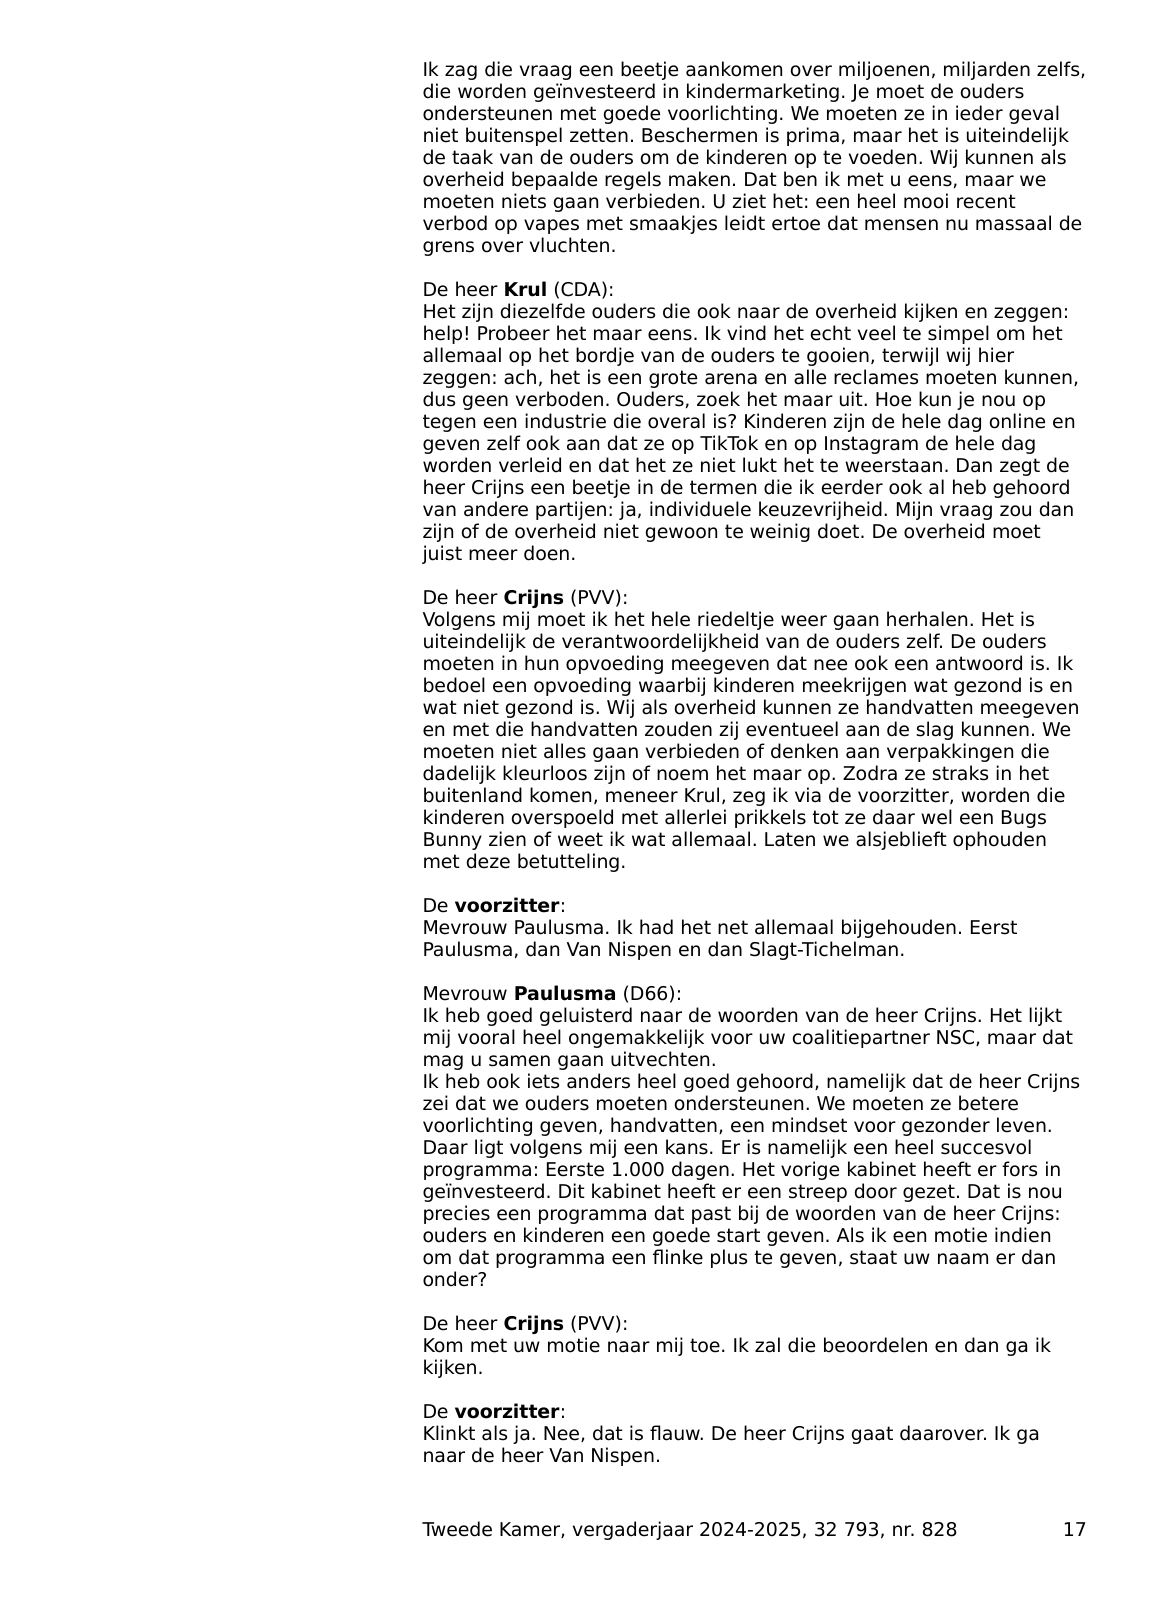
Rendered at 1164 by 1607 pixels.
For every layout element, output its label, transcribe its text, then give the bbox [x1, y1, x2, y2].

text Mevrouw Paulusma. Ik had het net allemaal bijgehouden. Eerst Paulusma, dan Van Nispen en dan Slagt-Tichelman. [422, 917, 1087, 961]
text De heer Krul (CDA): [422, 279, 1087, 301]
text Ik zag die vraag een beetje aankomen over miljoenen, miljarden zelfs, die worden geïnvesteerd in kindermarketing. Je moet de ouders ondersteunen met goede voorlichting. We moeten ze in ieder geval niet buitenspel zetten. Beschermen is prima, maar het is uiteindelijk de taak van de ouders om de kinderen op te voeden. Wij kunnen als overheid bepaalde regels maken. Dat ben ik met u eens, maar we moeten niets gaan verbieden. U ziet het: een heel mooi recent verbod op vapes met smaakjes leidt ertoe dat mensen nu massaal de grens over vluchten. [422, 59, 1087, 257]
text De voorzitter: [422, 1401, 1087, 1423]
text Ik heb goed geluisterd naar de woorden van de heer Crijns. Het lijkt mij vooral heel ongemakkelijk voor uw coalitiepartner NSC, maar dat mag u samen gaan uitvechten. [422, 1005, 1087, 1071]
text De heer Crijns (PVV): [422, 1313, 1087, 1335]
text Klinkt als ja. Nee, dat is flauw. De heer Crijns gaat daarover. Ik ga naar de heer Van Nispen. [422, 1423, 1087, 1467]
text Het zijn diezelfde ouders die ook naar de overheid kijken en zeggen: help! Probeer het maar eens. Ik vind het echt veel te simpel om het allemaal op het bordje van de ouders te gooien, terwijl wij hier zeggen: ach, het is een grote arena en alle reclames moeten kunnen, dus geen verboden. Ouders, zoek het maar uit. Hoe kun je nou op tegen een industrie die overal is? Kinderen zijn de hele dag online en geven zelf ook aan dat ze op TikTok en op Instagram de hele dag worden verleid en dat het ze niet lukt het te weerstaan. Dan zegt de heer Crijns een beetje in de termen die ik eerder ook al heb gehoord van andere partijen: ja, individuele keuzevrijheid. Mijn vraag zou dan zijn of de overheid niet gewoon te weinig doet. De overheid moet juist meer doen. [422, 301, 1087, 565]
text Mevrouw Paulusma (D66): [422, 983, 1087, 1005]
text Kom met uw motie naar mij toe. Ik zal die beoordelen en dan ga ik kijken. [422, 1335, 1087, 1379]
text De voorzitter: [422, 895, 1087, 917]
text Volgens mij moet ik het hele riedeltje weer gaan herhalen. Het is uiteindelijk de verantwoordelijkheid van de ouders zelf. De ouders moeten in hun opvoeding meegeven dat nee ook een antwoord is. Ik bedoel een opvoeding waarbij kinderen meekrijgen wat gezond is en wat niet gezond is. Wij als overheid kunnen ze handvatten meegeven en met die handvatten zouden zij eventueel aan de slag kunnen. We moeten niet alles gaan verbieden of denken aan verpakkingen die dadelijk kleurloos zijn of noem het maar op. Zodra ze straks in het buitenland komen, meneer Krul, zeg ik via de voorzitter, worden die kinderen overspoeld met allerlei prikkels tot ze daar wel een Bugs Bunny zien of weet ik wat allemaal. Laten we alsjeblieft ophouden met deze betutteling. [422, 609, 1087, 873]
text Ik heb ook iets anders heel goed gehoord, namelijk dat de heer Crijns zei dat we ouders moeten ondersteunen. We moeten ze betere voorlichting geven, handvatten, een mindset voor gezonder leven. Daar ligt volgens mij een kans. Er is namelijk een heel succesvol programma: Eerste 1.000 dagen. Het vorige kabinet heeft er fors in geïnvesteerd. Dit kabinet heeft er een streep door gezet. Dat is nou precies een programma dat past bij de woorden van de heer Crijns: ouders en kinderen een goede start geven. Als ik een motie indien om dat programma een flinke plus te geven, staat uw naam er dan onder? [422, 1071, 1087, 1291]
text De heer Crijns (PVV): [422, 587, 1087, 609]
